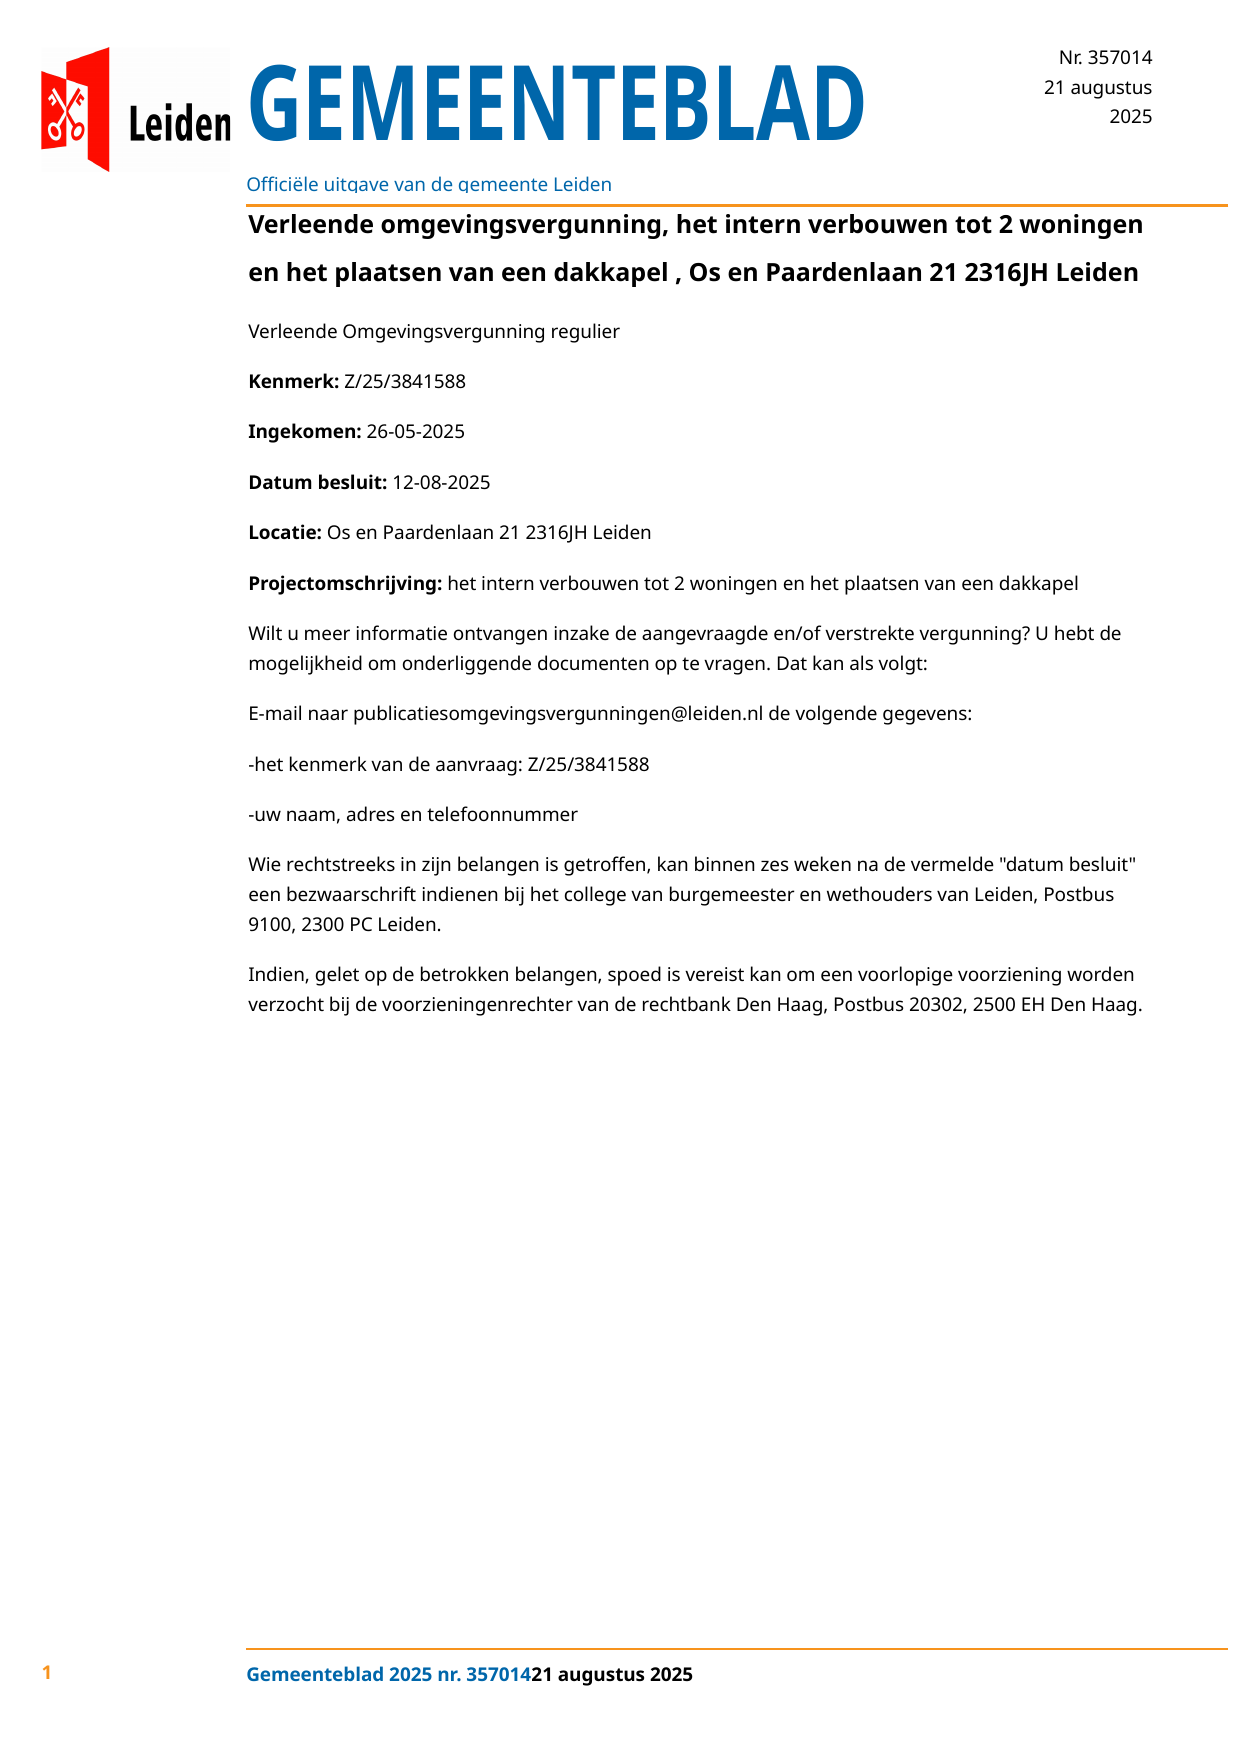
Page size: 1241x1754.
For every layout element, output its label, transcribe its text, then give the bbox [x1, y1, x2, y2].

text E-mail naar publicatiesomgevingsvergunningen@leiden.nl de volgende gegevens: [248, 700, 1152, 726]
text Ingekomen: 26-05-2025 [248, 419, 1152, 444]
text Wilt u meer informatie ontvangen inzake de aangevraagde en/of verstrekte vergunning? U hebt de mogelijkheid om onderliggende documenten op te vragen. Dat kan als volgt: [248, 620, 1152, 676]
text Wie rechtstreeks in zijn belangen is getroffen, kan binnen zes weken na de vermelde "datum besluit" een bezwaarschrift indienen bij het college van burgemeester en wethouders van Leiden, Postbus 9100, 2300 PC Leiden. [248, 852, 1152, 937]
text Kenmerk: Z/25/3841588 [248, 368, 1152, 394]
text -uw naam, adres en telefoonnummer [248, 801, 1152, 827]
text Datum besluit: 12-08-2025 [248, 469, 1152, 495]
text Indien, gelet op de betrokken belangen, spoed is vereist kan om een voorlopige voorziening worden verzocht bij de voorzieningenrechter van de rechtbank Den Haag, Postbus 20302, 2500 EH Den Haag. [248, 961, 1152, 1017]
picture [41, 47, 231, 172]
text -het kenmerk van de aanvraag: Z/25/3841588 [248, 751, 1152, 777]
text Verleende Omgevingsvergunning regulier [248, 318, 1152, 344]
text Projectomschrijving: het intern verbouwen tot 2 woningen en het plaatsen van een dakkapel [248, 570, 1152, 596]
text Locatie: Os en Paardenlaan 21 2316JH Leiden [248, 519, 1152, 545]
text Verleende omgevingsvergunning, het intern verbouwen tot 2 woningen en het plaatsen van een dakkapel , Os en Paardenlaan 21 2316JH Leiden [248, 207, 1152, 288]
